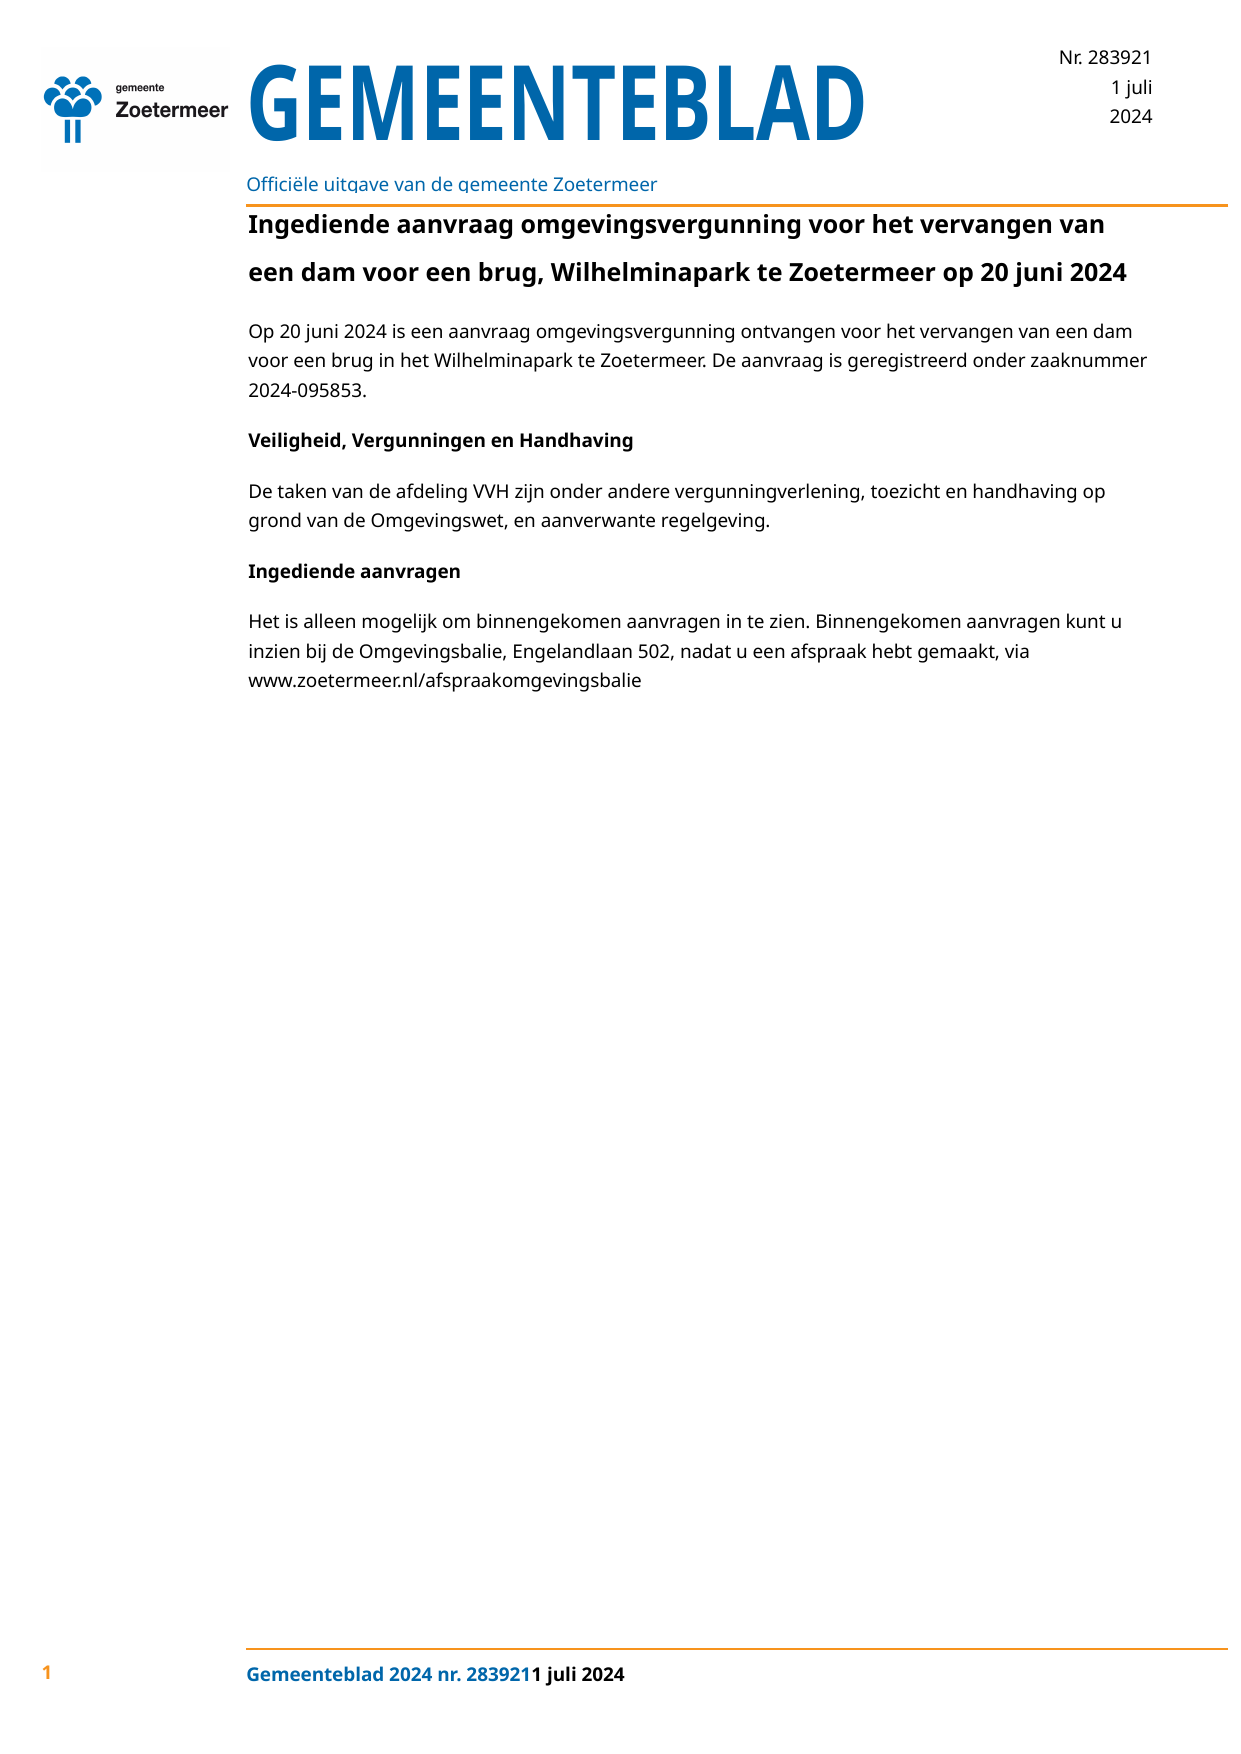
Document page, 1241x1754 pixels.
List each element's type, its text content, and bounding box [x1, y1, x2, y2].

text Veiligheid, Vergunningen en Handhaving [248, 427, 1152, 453]
picture [41, 47, 231, 172]
text Het is alleen mogelijk om binnengekomen aanvragen in te zien. Binnengekomen aanvragen kunt u inzien bij de Omgevingsbalie, Engelandlaan 502, nadat u een afspraak hebt gemaakt, via www.zoetermeer.nl/afspraakomgevingsbalie [248, 608, 1152, 693]
text Op 20 juni 2024 is een aanvraag omgevingsvergunning ontvangen voor het vervangen van een dam voor een brug in het Wilhelminapark te Zoetermeer. De aanvraag is geregistreerd onder zaaknummer 2024-095853. [248, 318, 1152, 403]
text De taken van de afdeling VVH zijn onder andere vergunningverlening, toezicht en handhaving op grond van de Omgevingswet, en aanverwante regelgeving. [248, 478, 1152, 533]
text Ingediende aanvragen [248, 558, 1152, 584]
text Ingediende aanvraag omgevingsvergunning voor het vervangen van een dam voor een brug, Wilhelminapark te Zoetermeer op 20 juni 2024 [248, 207, 1152, 288]
